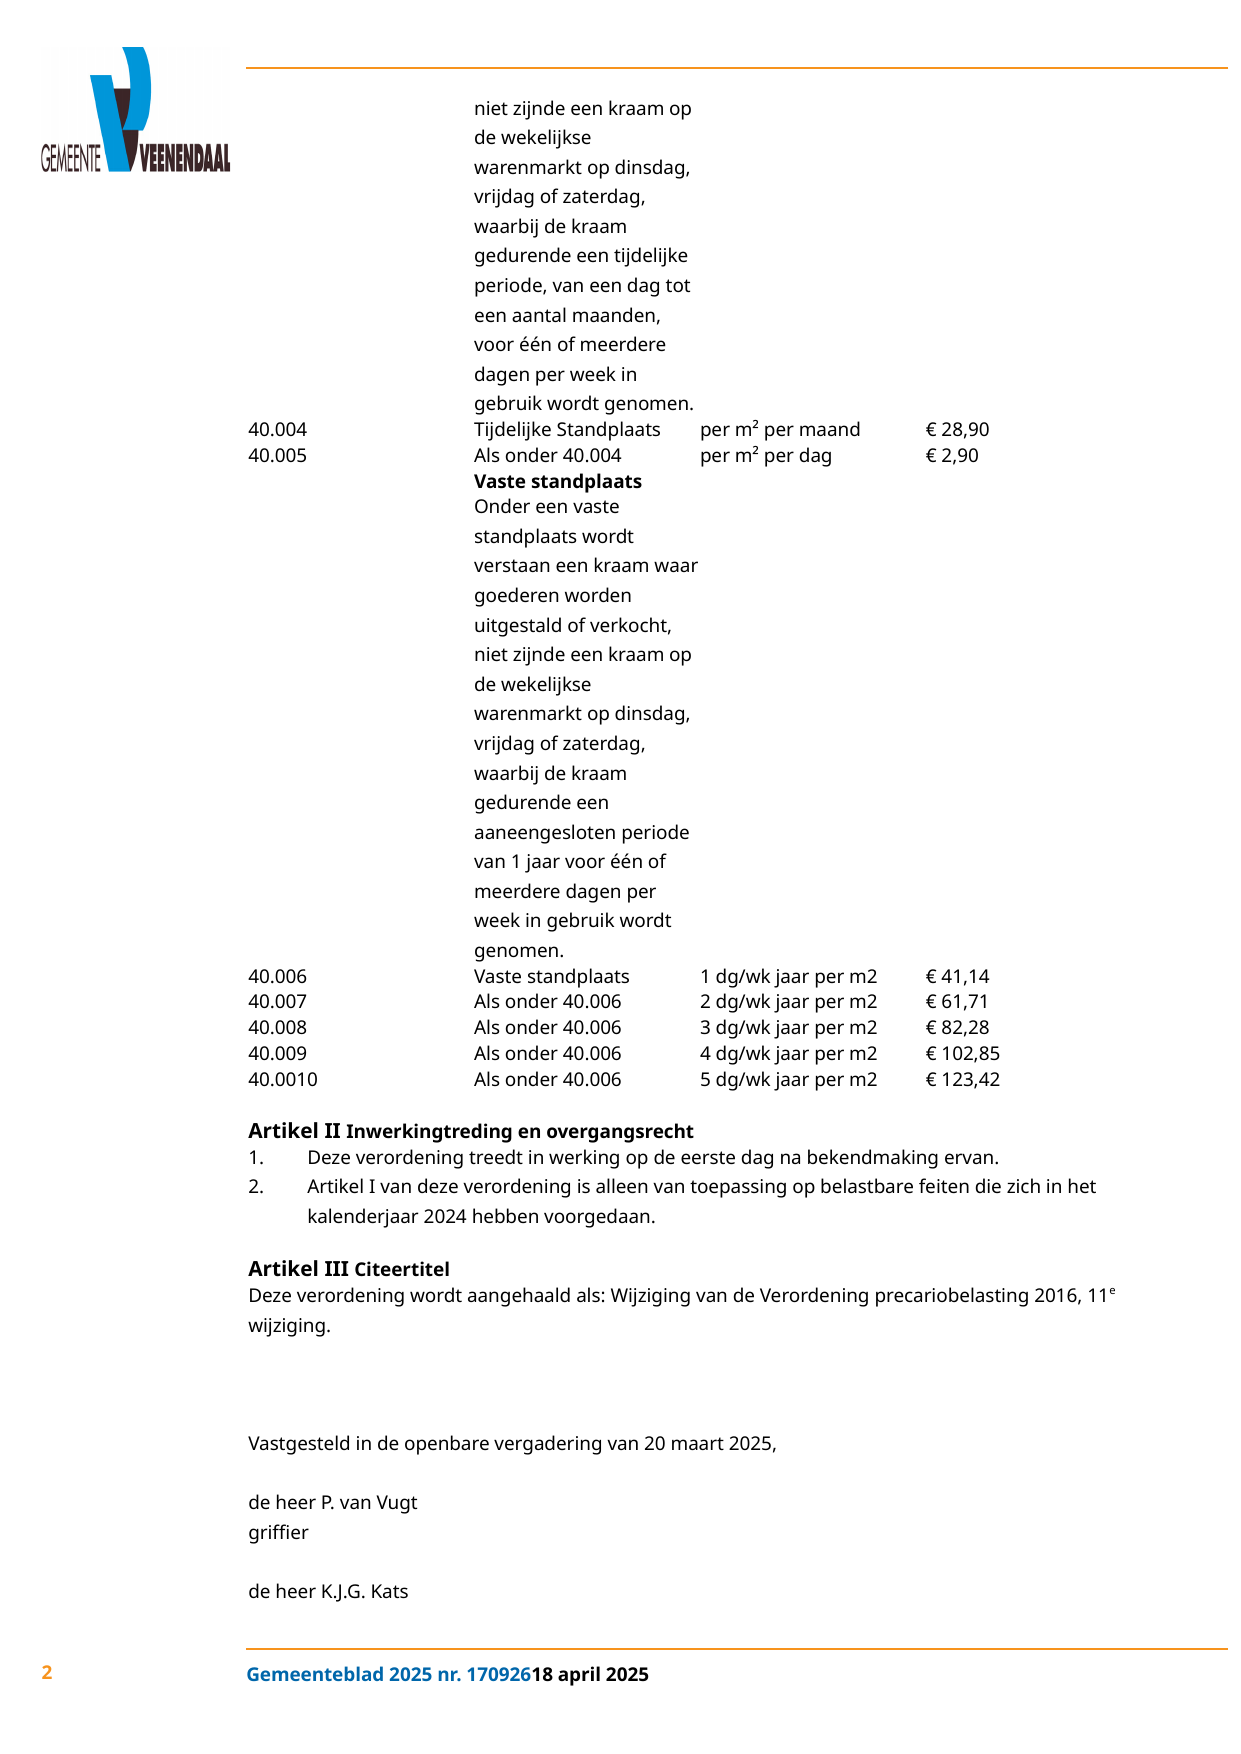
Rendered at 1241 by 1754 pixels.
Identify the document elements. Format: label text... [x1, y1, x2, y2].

table_cell [926, 494, 1152, 963]
table_cell 40.007 [248, 989, 474, 1014]
table_cell [248, 468, 474, 493]
table_cell [248, 494, 474, 963]
table_cell € 123,42 [926, 1066, 1152, 1092]
table_cell 3 dg/wk jaar per m2 [700, 1015, 926, 1040]
table_cell 40.0010 [248, 1066, 474, 1092]
table_cell € 102,85 [926, 1040, 1152, 1066]
picture [41, 47, 130, 172]
table_cell 40.005 [248, 442, 474, 468]
table_cell € 61,71 [926, 989, 1152, 1014]
text griffier [248, 1519, 1152, 1544]
table_cell € 41,14 [926, 963, 1152, 989]
table_cell Als onder 40.004 [474, 442, 700, 468]
table_cell [926, 95, 1152, 416]
table_cell per m² per maand [700, 416, 926, 442]
list Artikel I van deze verordening is alleen van toepassing op belastbare feiten die zich in het kalenderjaar 2024 hebben voorgedaan. [248, 1174, 1152, 1229]
table_cell [926, 468, 1152, 493]
text Deze verordening wordt aangehaald als: Wijziging van de Verordening precariobelasting 2016, 11e wijziging. [248, 1282, 1152, 1337]
table_cell 40.008 [248, 1015, 474, 1040]
text de heer P. van Vugt [248, 1489, 1152, 1515]
text Vastgesteld in de openbare vergadering van 20 maart 2025, [248, 1430, 1152, 1456]
table_cell € 2,90 [926, 442, 1152, 468]
text Artikel III Citeertitel [248, 1254, 1152, 1282]
table_cell Onder een vaste standplaats wordt verstaan een kraam waar goederen worden uitgestald of verkocht, niet zijnde een kraam op de wekelijkse warenmarkt op dinsdag, vrijdag of zaterdag, waarbij de kraam gedurende een aaneengesloten periode van 1 jaar voor één of meerdere dagen per week in gebruik wordt genomen. [474, 494, 700, 963]
table_cell € 82,28 [926, 1015, 1152, 1040]
table_cell 1 dg/wk jaar per m2 [700, 963, 926, 989]
table_cell Als onder 40.006 [474, 1040, 700, 1066]
list Deze verordening treedt in werking op de eerste dag na bekendmaking ervan. [248, 1144, 1152, 1170]
table_cell [700, 468, 926, 493]
table_cell Vaste standplaats [474, 468, 700, 493]
table_cell Als onder 40.006 [474, 989, 700, 1014]
picture [123, 47, 231, 172]
table_cell 40.009 [248, 1040, 474, 1066]
text Artikel II Inwerkingtreding en overgangsrecht [248, 1116, 1152, 1144]
table_cell Als onder 40.006 [474, 1015, 700, 1040]
text de heer K.J.G. Kats [248, 1578, 1152, 1604]
table_cell Als onder 40.006 [474, 1066, 700, 1092]
table_cell 40.006 [248, 963, 474, 989]
table_cell 40.004 [248, 416, 474, 442]
table_cell [700, 95, 926, 416]
table_cell [700, 494, 926, 963]
table_cell 5 dg/wk jaar per m2 [700, 1066, 926, 1092]
table_cell 2 dg/wk jaar per m2 [700, 989, 926, 1014]
table_cell Vaste standplaats [474, 963, 700, 989]
table_cell per m² per dag [700, 442, 926, 468]
table_cell 4 dg/wk jaar per m2 [700, 1040, 926, 1066]
table_cell niet zijnde een kraam op de wekelijkse warenmarkt op dinsdag, vrijdag of zaterdag, waarbij de kraam gedurende een tijdelijke periode, van een dag tot een aantal maanden, voor één of meerdere dagen per week in gebruik wordt genomen. [474, 95, 700, 416]
table_cell € 28,90 [926, 416, 1152, 442]
table_cell Tijdelijke Standplaats [474, 416, 700, 442]
table_cell [248, 95, 474, 416]
